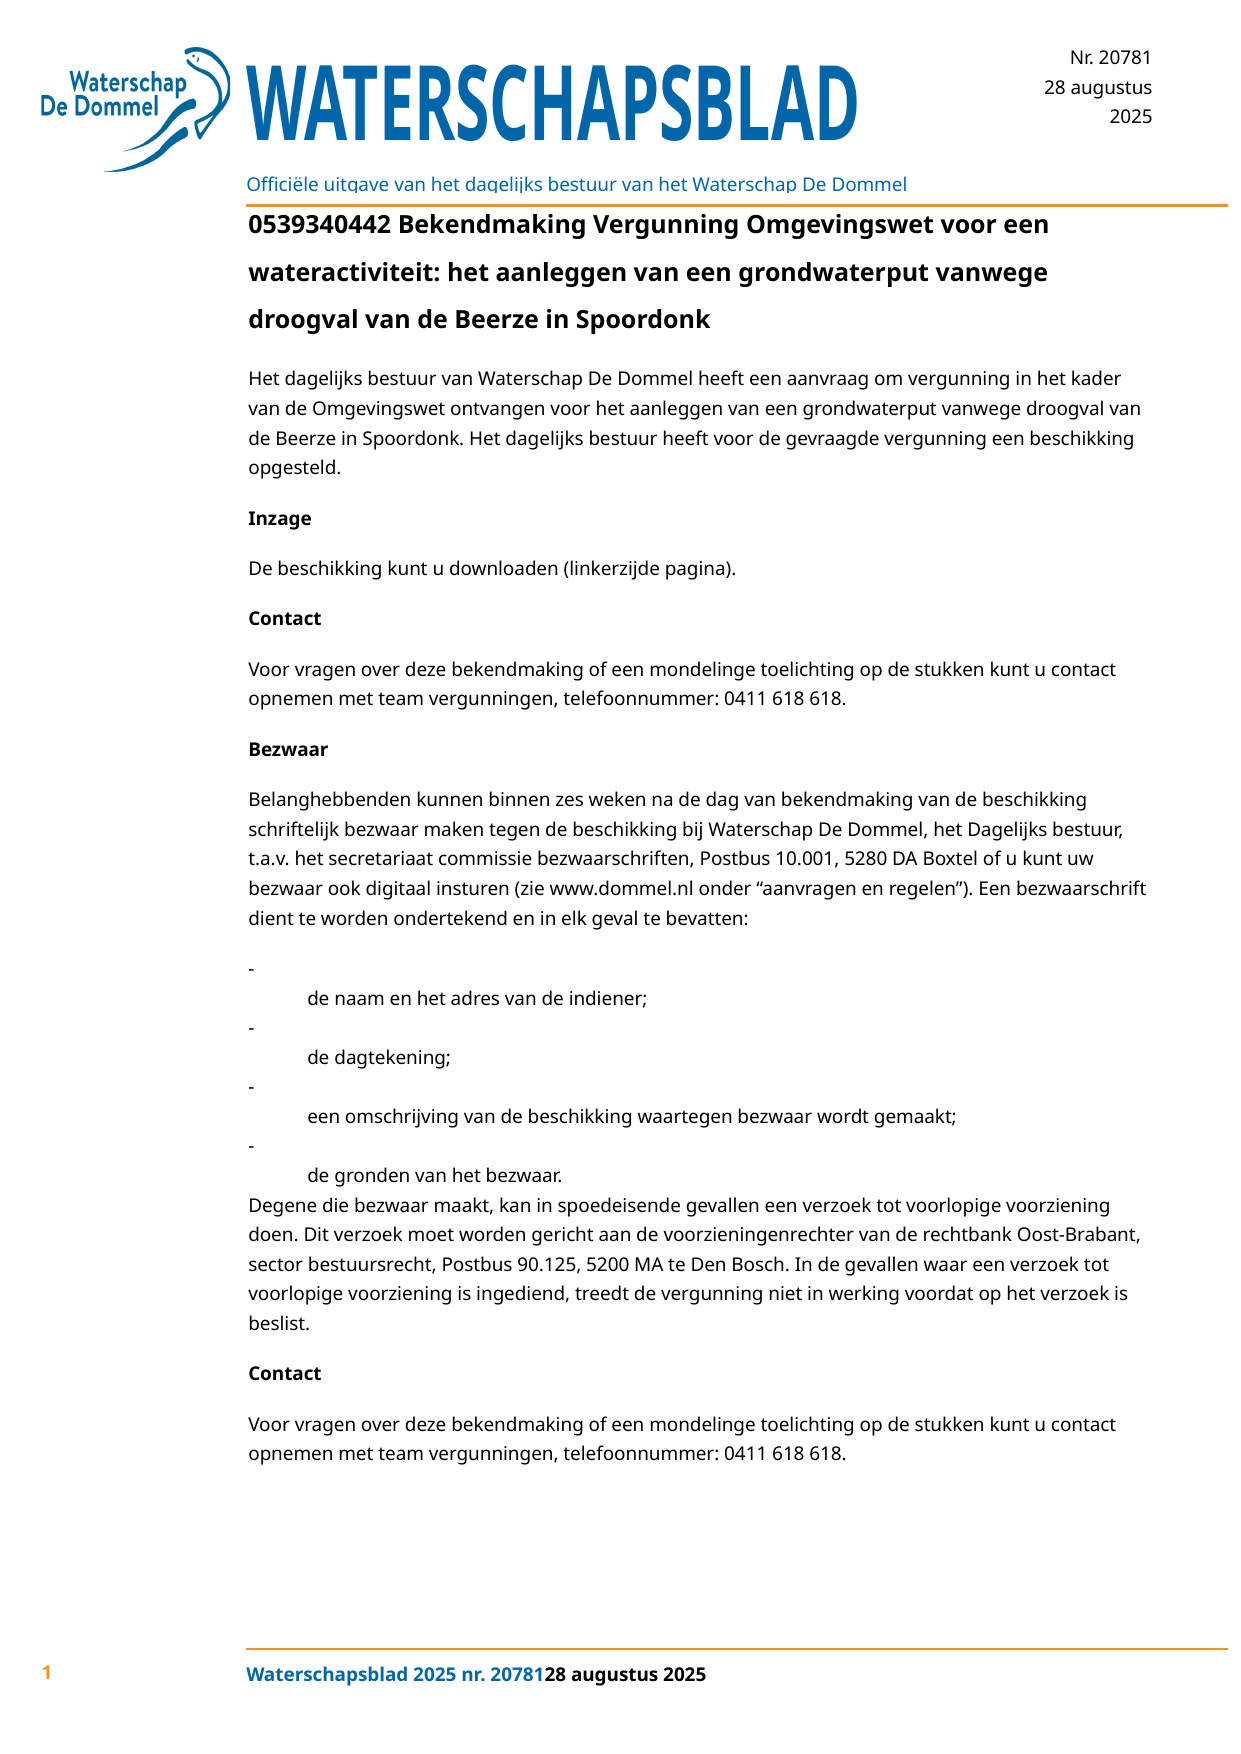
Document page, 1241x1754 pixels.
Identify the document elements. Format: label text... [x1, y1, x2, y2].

picture [198, 118, 210, 131]
text De beschikking kunt u downloaden (linkerzijde pagina). [248, 555, 1152, 581]
text Degene die bezwaar maakt, kan in spoedeisende gevallen een verzoek tot voorlopige voorziening doen. Dit verzoek moet worden gericht aan de voorzieningenrechter van de rechtbank Oost-Brabant, sector bestuursrecht, Postbus 90.125, 5200 MA te Den Bosch. In de gevallen waar een verzoek tot voorlopige voorziening is ingediend, treedt de vergunning niet in werking voordat op het verzoek is beslist. [248, 1192, 1152, 1336]
text Voor vragen over deze bekendmaking of een mondelinge toelichting op de stukken kunt u contact opnemen met team vergunningen, telefoonnummer: 0411 618 618. [248, 1411, 1152, 1466]
list de dagtekening; [248, 1044, 1152, 1069]
text Het dagelijks bestuur van Waterschap De Dommel heeft een aanvraag om vergunning in het kader van de Omgevingswet ontvangen voor het aanleggen van een grondwaterput vanwege droogval van de Beerze in Spoordonk. Het dagelijks bestuur heeft voor de gevraagde vergunning een beschikking opgesteld. [248, 366, 1152, 480]
text Voor vragen over deze bekendmaking of een mondelinge toelichting op de stukken kunt u contact opnemen met team vergunningen, telefoonnummer: 0411 618 618. [248, 656, 1152, 711]
picture [45, 99, 51, 111]
picture [41, 47, 231, 172]
text Inzage [248, 505, 1152, 530]
text Contact [248, 606, 1152, 631]
list de naam en het adres van de indiener; [248, 985, 1152, 1010]
text Bezwaar [248, 736, 1152, 762]
text Contact [248, 1361, 1152, 1386]
list de gronden van het bezwaar. [248, 1162, 1152, 1188]
text Belanghebbenden kunnen binnen zes weken na de dag van bekendmaking van de beschikking schriftelijk bezwaar maken tegen de beschikking bij Waterschap De Dommel, het Dagelijks bestuur, t.a.v. het secretariaat commissie bezwaarschriften, Postbus 10.001, 5280 DA Boxtel of u kunt uw bezwaar ook digitaal insturen (zie www.dommel.nl onder “aanvragen en regelen”). Een bezwaarschrift dient te worden ondertekend en in elk geval te bevatten: [248, 786, 1152, 930]
list een omschrijving van de beschikking waartegen bezwaar wordt gemaakt; [248, 1103, 1152, 1129]
text 0539340442 Bekendmaking Vergunning Omgevingswet voor een wateractiviteit: het aanleggen van een grondwaterput vanwege droogval van de Beerze in Spoordonk [248, 207, 1152, 336]
picture [204, 47, 231, 76]
